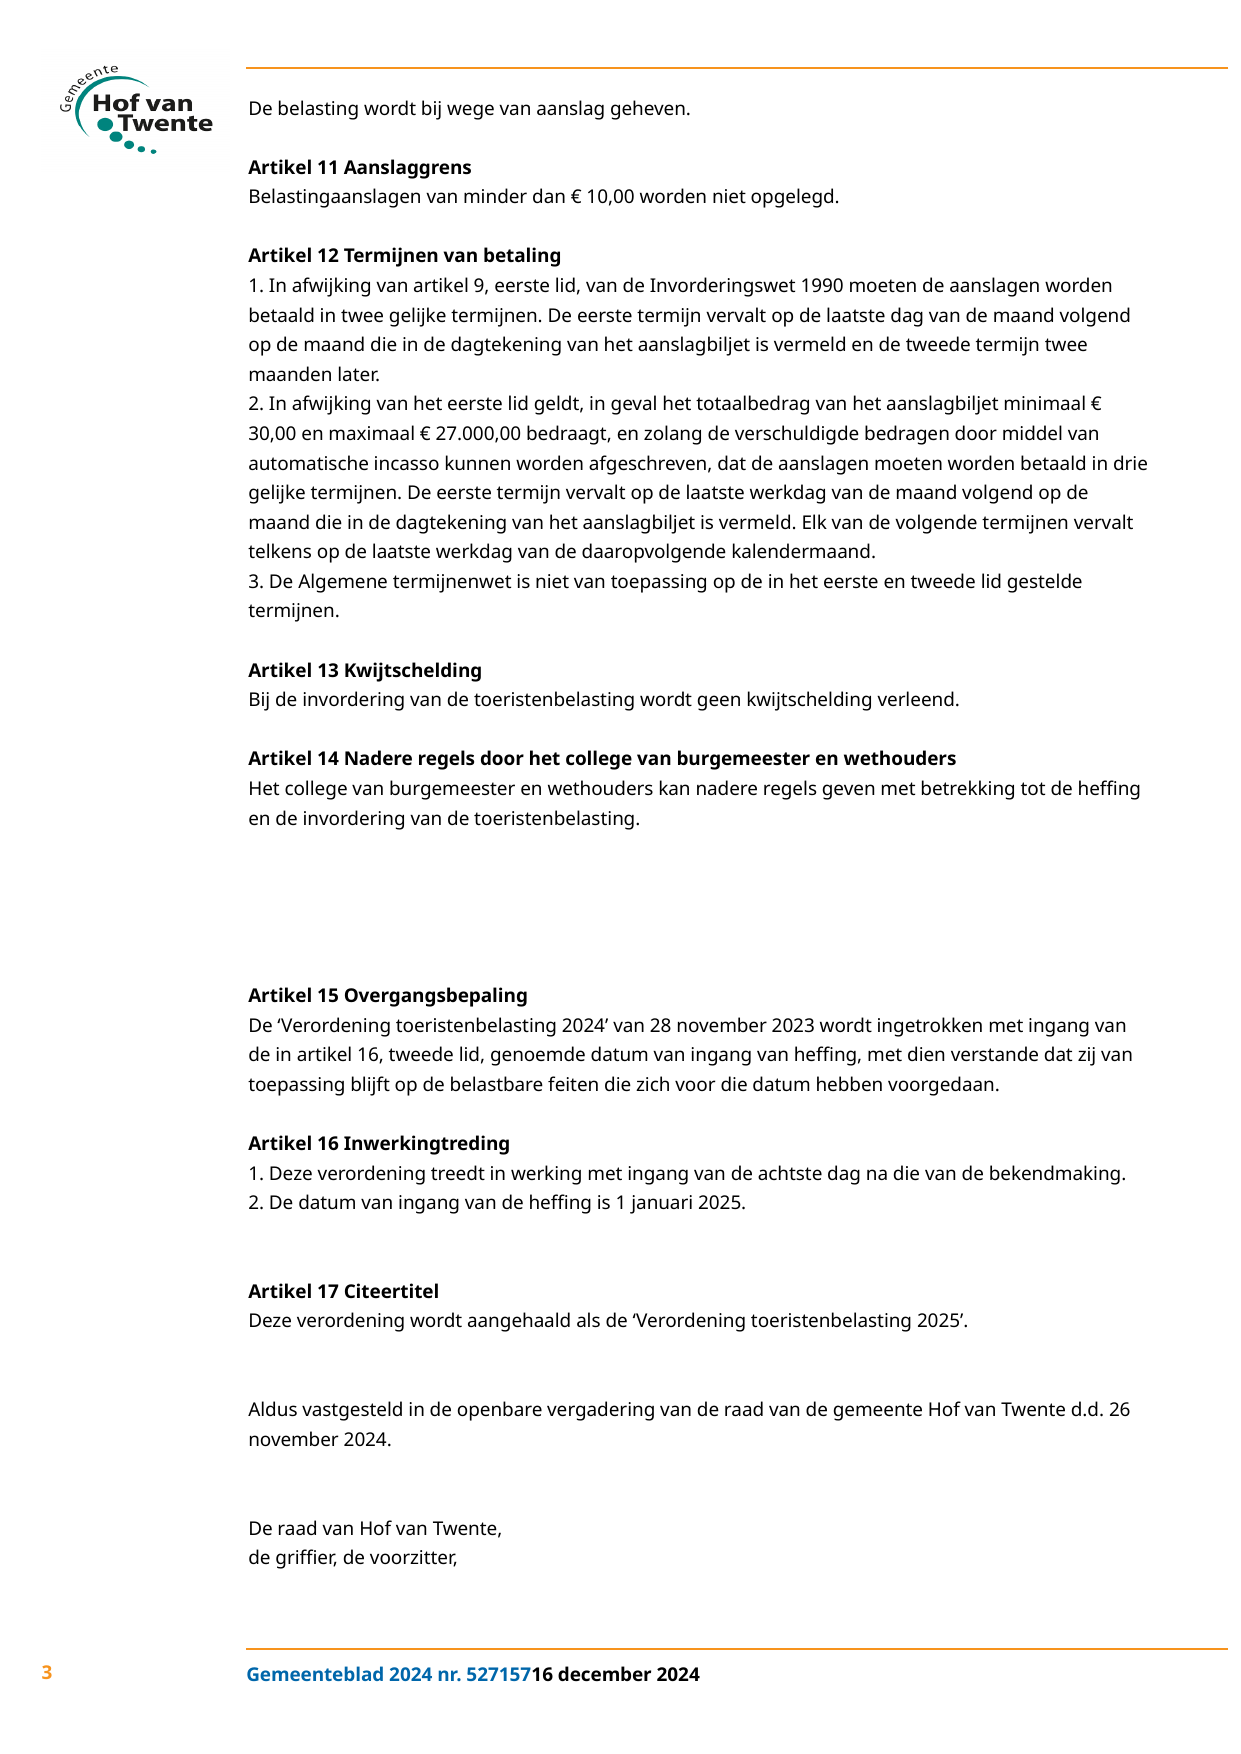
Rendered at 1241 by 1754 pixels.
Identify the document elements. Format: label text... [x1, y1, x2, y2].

text Artikel 11 Aanslaggrens [248, 154, 1152, 180]
text Artikel 16 Inwerkingtreding [248, 1130, 1152, 1156]
text Belastingaanslagen van minder dan € 10,00 worden niet opgelegd. [248, 183, 1152, 209]
text Bij de invordering van de toeristenbelasting wordt geen kwijtschelding verleend. [248, 686, 1152, 712]
text De raad van Hof van Twente, [248, 1515, 1152, 1541]
text Artikel 12 Termijnen van betaling [248, 243, 1152, 268]
text 3. De Algemene termijnenwet is niet van toepassing op de in het eerste en tweede lid gestelde termijnen. [248, 568, 1152, 623]
text 1. In afwijking van artikel 9, eerste lid, van de Invorderingswet 1990 moeten de aanslagen worden betaald in twee gelijke termijnen. De eerste termijn vervalt op de laatste dag van de maand volgend op de maand die in de dagtekening van het aanslagbiljet is vermeld en de tweede termijn twee maanden later. [248, 272, 1152, 387]
text De belasting wordt bij wege van aanslag geheven. [248, 95, 1152, 121]
text Het college van burgemeester en wethouders kan nadere regels geven met betrekking tot de heffing en de invordering van de toeristenbelasting. [248, 775, 1152, 831]
text Artikel 15 Overgangsbepaling [248, 982, 1152, 1008]
text De ‘Verordening toeristenbelasting 2024’ van 28 november 2023 wordt ingetrokken met ingang van de in artikel 16, tweede lid, genoemde datum van ingang van heffing, met dien verstande dat zij van toepassing blijft op de belastbare feiten die zich voor die datum hebben voorgedaan. [248, 1012, 1152, 1097]
text Artikel 13 Kwijtschelding [248, 657, 1152, 683]
text Deze verordening wordt aangehaald als de ‘Verordening toeristenbelasting 2025’. [248, 1308, 1152, 1333]
text 2. In afwijking van het eerste lid geldt, in geval het totaalbedrag van het aanslagbiljet minimaal € 30,00 en maximaal € 27.000,00 bedraagt, en zolang de verschuldigde bedragen door middel van automatische incasso kunnen worden afgeschreven, dat de aanslagen moeten worden betaald in drie gelijke termijnen. De eerste termijn vervalt op de laatste werkdag van de maand volgend op de maand die in de dagtekening van het aanslagbiljet is vermeld. Elk van de volgende termijnen vervalt telkens op de laatste werkdag van de daaropvolgende kalendermaand. [248, 391, 1152, 564]
text Artikel 14 Nadere regels door het college van burgemeester en wethouders [248, 746, 1152, 771]
picture [41, 47, 231, 172]
text de griffier, de voorzitter, [248, 1544, 1152, 1570]
text 1. Deze verordening treedt in werking met ingang van de achtste dag na die van de bekendmaking. [248, 1160, 1152, 1186]
text 2. De datum van ingang van de heffing is 1 januari 2025. [248, 1189, 1152, 1215]
text Aldus vastgesteld in de openbare vergadering van de raad van de gemeente Hof van Twente d.d. 26 november 2024. [248, 1396, 1152, 1452]
text Artikel 17 Citeertitel [248, 1278, 1152, 1304]
